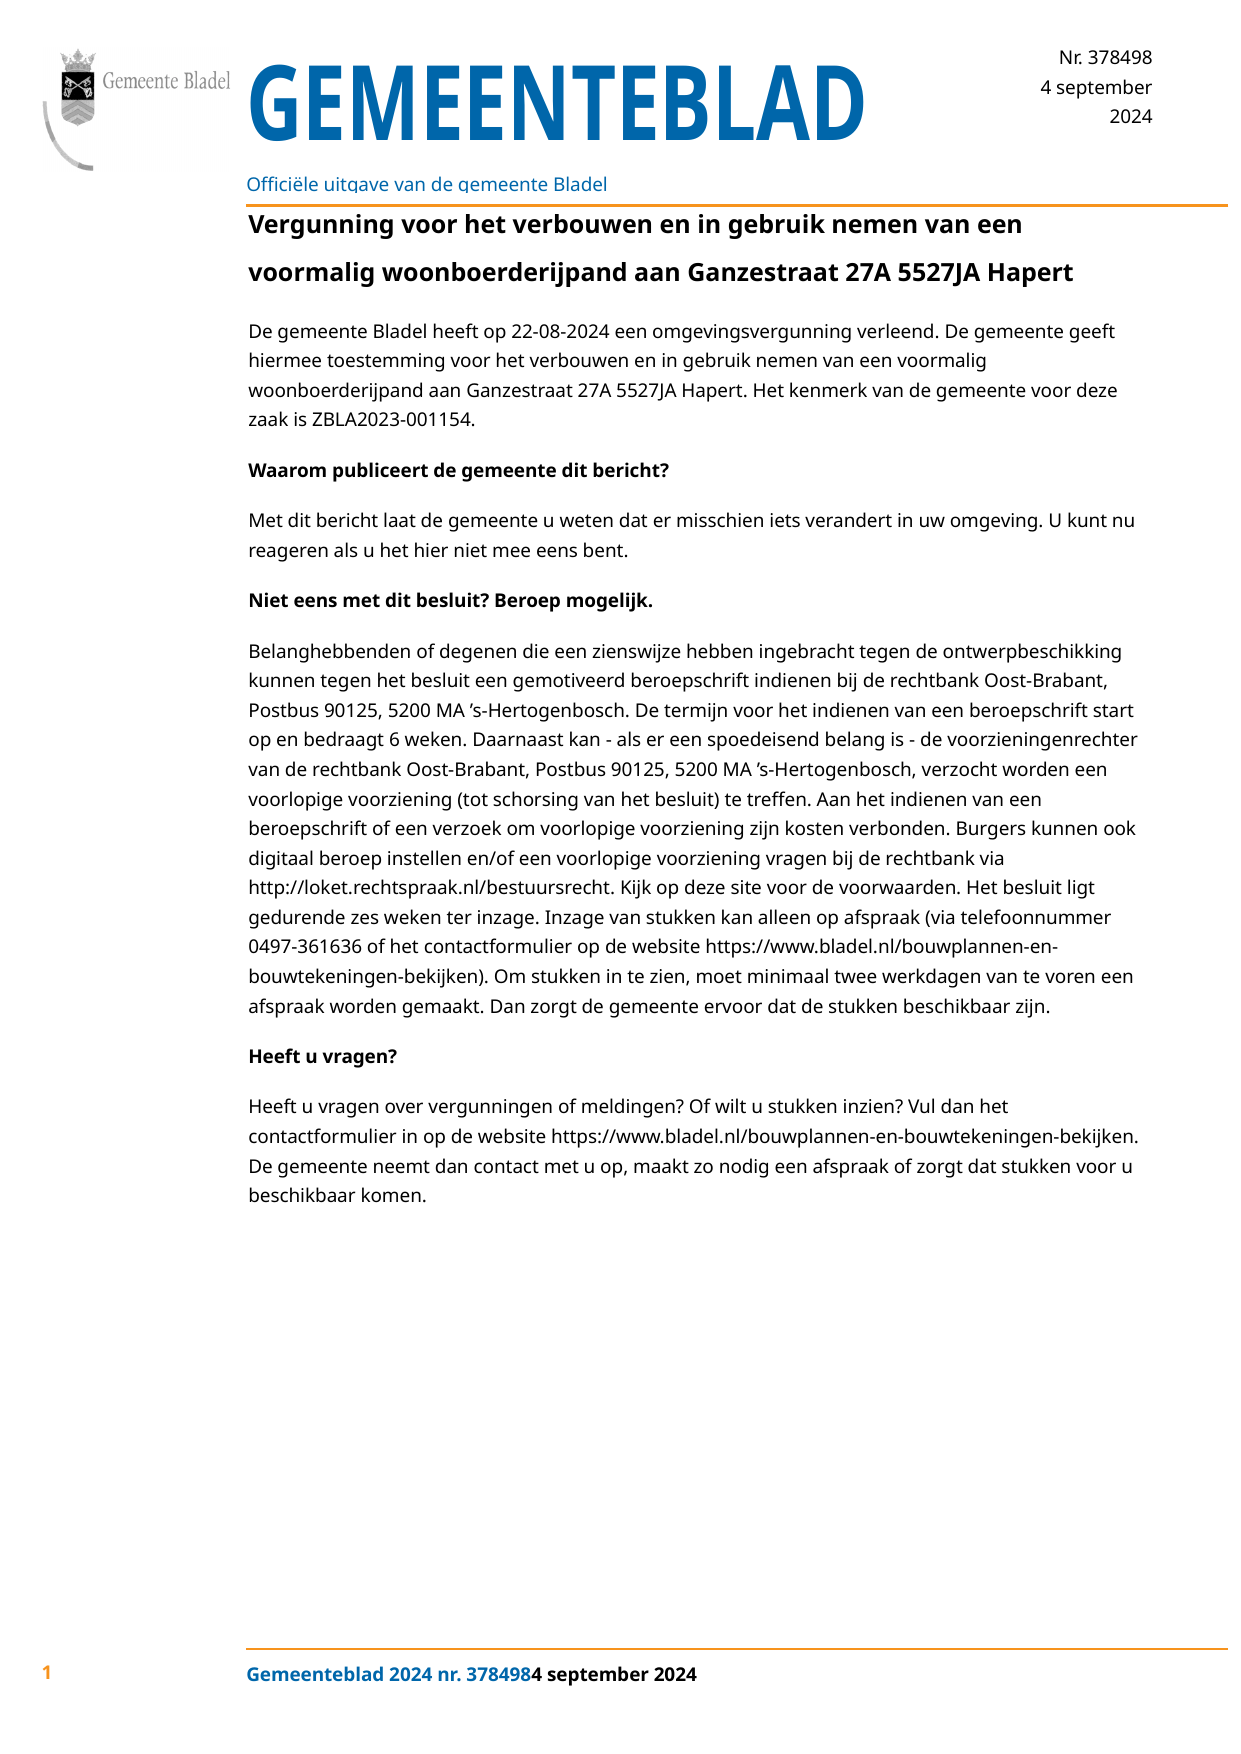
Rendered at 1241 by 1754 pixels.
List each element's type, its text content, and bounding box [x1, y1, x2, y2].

text Met dit bericht laat de gemeente u weten dat er misschien iets verandert in uw omgeving. U kunt nu reageren als u het hier niet mee eens bent. [248, 507, 1152, 563]
text Waarom publiceert de gemeente dit bericht? [248, 457, 1152, 483]
text Heeft u vragen? [248, 1043, 1152, 1069]
text Vergunning voor het verbouwen en in gebruik nemen van een voormalig woonboerderijpand aan Ganzestraat 27A 5527JA Hapert [248, 207, 1152, 288]
text Niet eens met dit besluit? Beroep mogelijk. [248, 587, 1152, 613]
text Belanghebbenden of degenen die een zienswijze hebben ingebracht tegen de ontwerpbeschikking kunnen tegen het besluit een gemotiveerd beroepschrift indienen bij de rechtbank Oost-Brabant, Postbus 90125, 5200 MA ’s-Hertogenbosch. De termijn voor het indienen van een beroepschrift start op en bedraagt 6 weken. Daarnaast kan - als er een spoedeisend belang is - de voorzieningenrechter van de rechtbank Oost-Brabant, Postbus 90125, 5200 MA ’s-Hertogenbosch, verzocht worden een voorlopige voorziening (tot schorsing van het besluit) te treffen. Aan het indienen van een beroepschrift of een verzoek om voorlopige voorziening zijn kosten verbonden. Burgers kunnen ook digitaal beroep instellen en/of een voorlopige voorziening vragen bij de rechtbank via http://loket.rechtspraak.nl/bestuursrecht. Kijk op deze site voor de voorwaarden. Het besluit ligt gedurende zes weken ter inzage. Inzage van stukken kan alleen op afspraak (via telefoonnummer 0497-361636 of het contactformulier op de website https://www.bladel.nl/bouwplannen-en-bouwtekeningen-bekijken). Om stukken in te zien, moet minimaal twee werkdagen van te voren een afspraak worden gemaakt. Dan zorgt de gemeente ervoor dat de stukken beschikbaar zijn. [248, 638, 1152, 1019]
picture [41, 47, 231, 172]
text Heeft u vragen over vergunningen of meldingen? Of wilt u stukken inzien? Vul dan het contactformulier in op de website https://www.bladel.nl/bouwplannen-en-bouwtekeningen-bekijken. De gemeente neemt dan contact met u op, maakt zo nodig een afspraak of zorgt dat stukken voor u beschikbaar komen. [248, 1094, 1152, 1208]
text De gemeente Bladel heeft op 22-08-2024 een omgevingsvergunning verleend. De gemeente geeft hiermee toestemming voor het verbouwen en in gebruik nemen van een voormalig woonboerderijpand aan Ganzestraat 27A 5527JA Hapert. Het kenmerk van de gemeente voor deze zaak is ZBLA2023-001154. [248, 318, 1152, 432]
